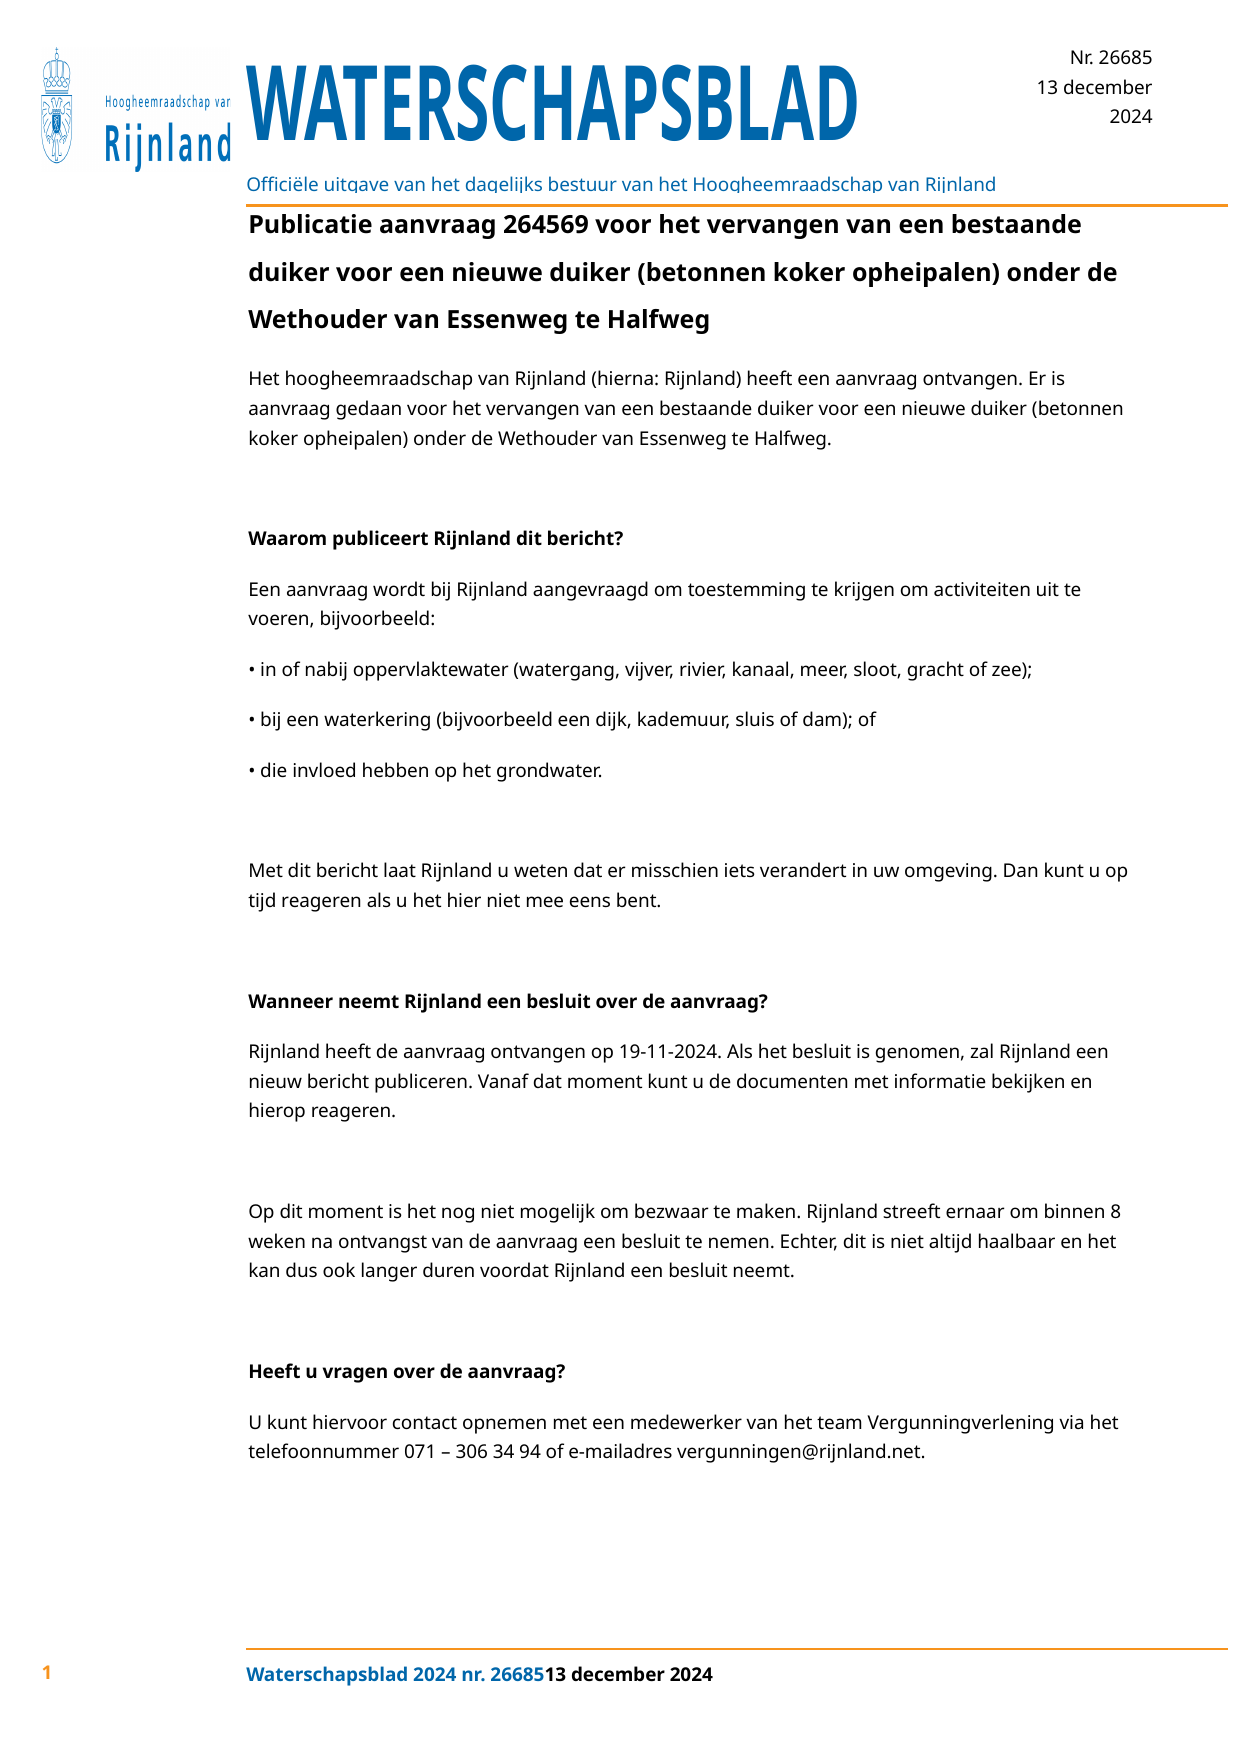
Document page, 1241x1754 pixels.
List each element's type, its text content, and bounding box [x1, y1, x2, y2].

text • die invloed hebben op het grondwater. [248, 757, 1152, 782]
text • bij een waterkering (bijvoorbeeld een dijk, kademuur, sluis of dam); of [248, 706, 1152, 732]
text U kunt hiervoor contact opnemen met een medewerker van het team Vergunningverlening via het telefoonnummer 071 – 306 34 94 of e-mailadres vergunningen@rijnland.net. [248, 1409, 1152, 1464]
text • in of nabij oppervlaktewater (watergang, vijver, rivier, kanaal, meer, sloot, gracht of zee); [248, 656, 1152, 682]
text Rijnland heeft de aanvraag ontvangen op 19-11-2024. Als het besluit is genomen, zal Rijnland een nieuw bericht publiceren. Vanaf dat moment kunt u de documenten met informatie bekijken en hierop reageren. [248, 1038, 1152, 1123]
text Heeft u vragen over de aanvraag? [248, 1358, 1152, 1384]
text Publicatie aanvraag 264569 voor het vervangen van een bestaande duiker voor een nieuwe duiker (betonnen koker opheipalen) onder de Wethouder van Essenweg te Halfweg [248, 207, 1152, 336]
text Waarom publiceert Rijnland dit bericht? [248, 526, 1152, 551]
text Het hoogheemraadschap van Rijnland (hierna: Rijnland) heeft een aanvraag ontvangen. Er is aanvraag gedaan voor het vervangen van een bestaande duiker voor een nieuwe duiker (betonnen koker opheipalen) onder de Wethouder van Essenweg te Halfweg. [248, 366, 1152, 450]
text Een aanvraag wordt bij Rijnland aangevraagd om toestemming te krijgen om activiteiten uit te voeren, bijvoorbeeld: [248, 576, 1152, 631]
text Met dit bericht laat Rijnland u weten dat er misschien iets verandert in uw omgeving. Dan kunt u op tijd reageren als u het hier niet mee eens bent. [248, 858, 1152, 913]
text Wanneer neemt Rijnland een besluit over de aanvraag? [248, 988, 1152, 1014]
text Op dit moment is het nog niet mogelijk om bezwaar te maken. Rijnland streeft ernaar om binnen 8 weken na ontvangst van de aanvraag een besluit te nemen. Echter, dit is niet altijd haalbaar en het kan dus ook langer duren voordat Rijnland een besluit neemt. [248, 1198, 1152, 1283]
picture [41, 47, 231, 172]
